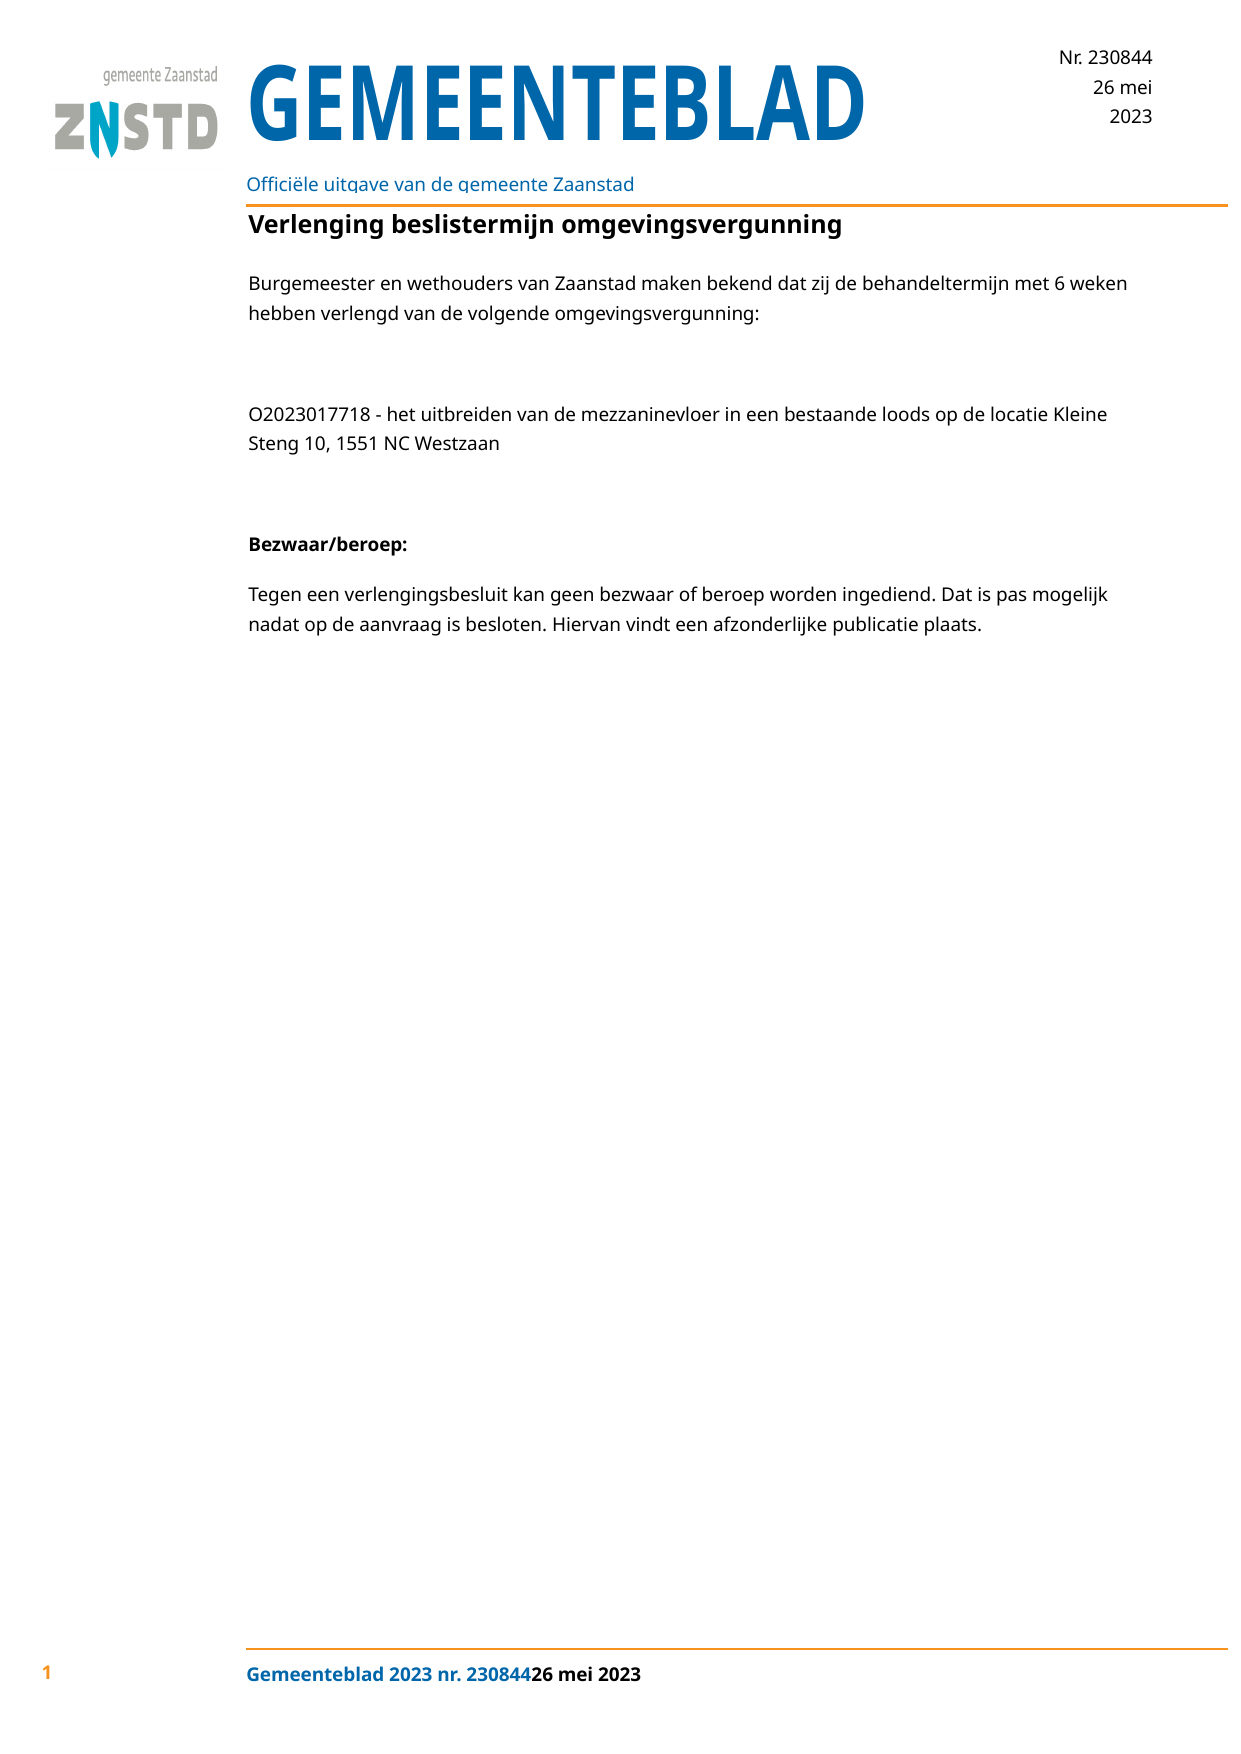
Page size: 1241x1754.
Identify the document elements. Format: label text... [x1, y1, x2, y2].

text Tegen een verlengingsbesluit kan geen bezwaar of beroep worden ingediend. Dat is pas mogelijk nadat op de aanvraag is besloten. Hiervan vindt een afzonderlijke publicatie plaats. [248, 582, 1152, 637]
text Bezwaar/beroep: [248, 531, 1152, 557]
text Burgemeester en wethouders van Zaanstad maken bekend dat zij de behandeltermijn met 6 weken hebben verlengd van de volgende omgevingsvergunning: [248, 270, 1152, 326]
picture [41, 47, 231, 172]
text O2023017718 - het uitbreiden van de mezzaninevloer in een bestaande loods op de locatie Kleine Steng 10, 1551 NC Westzaan [248, 401, 1152, 456]
text Verlenging beslistermijn omgevingsvergunning [248, 207, 1152, 241]
